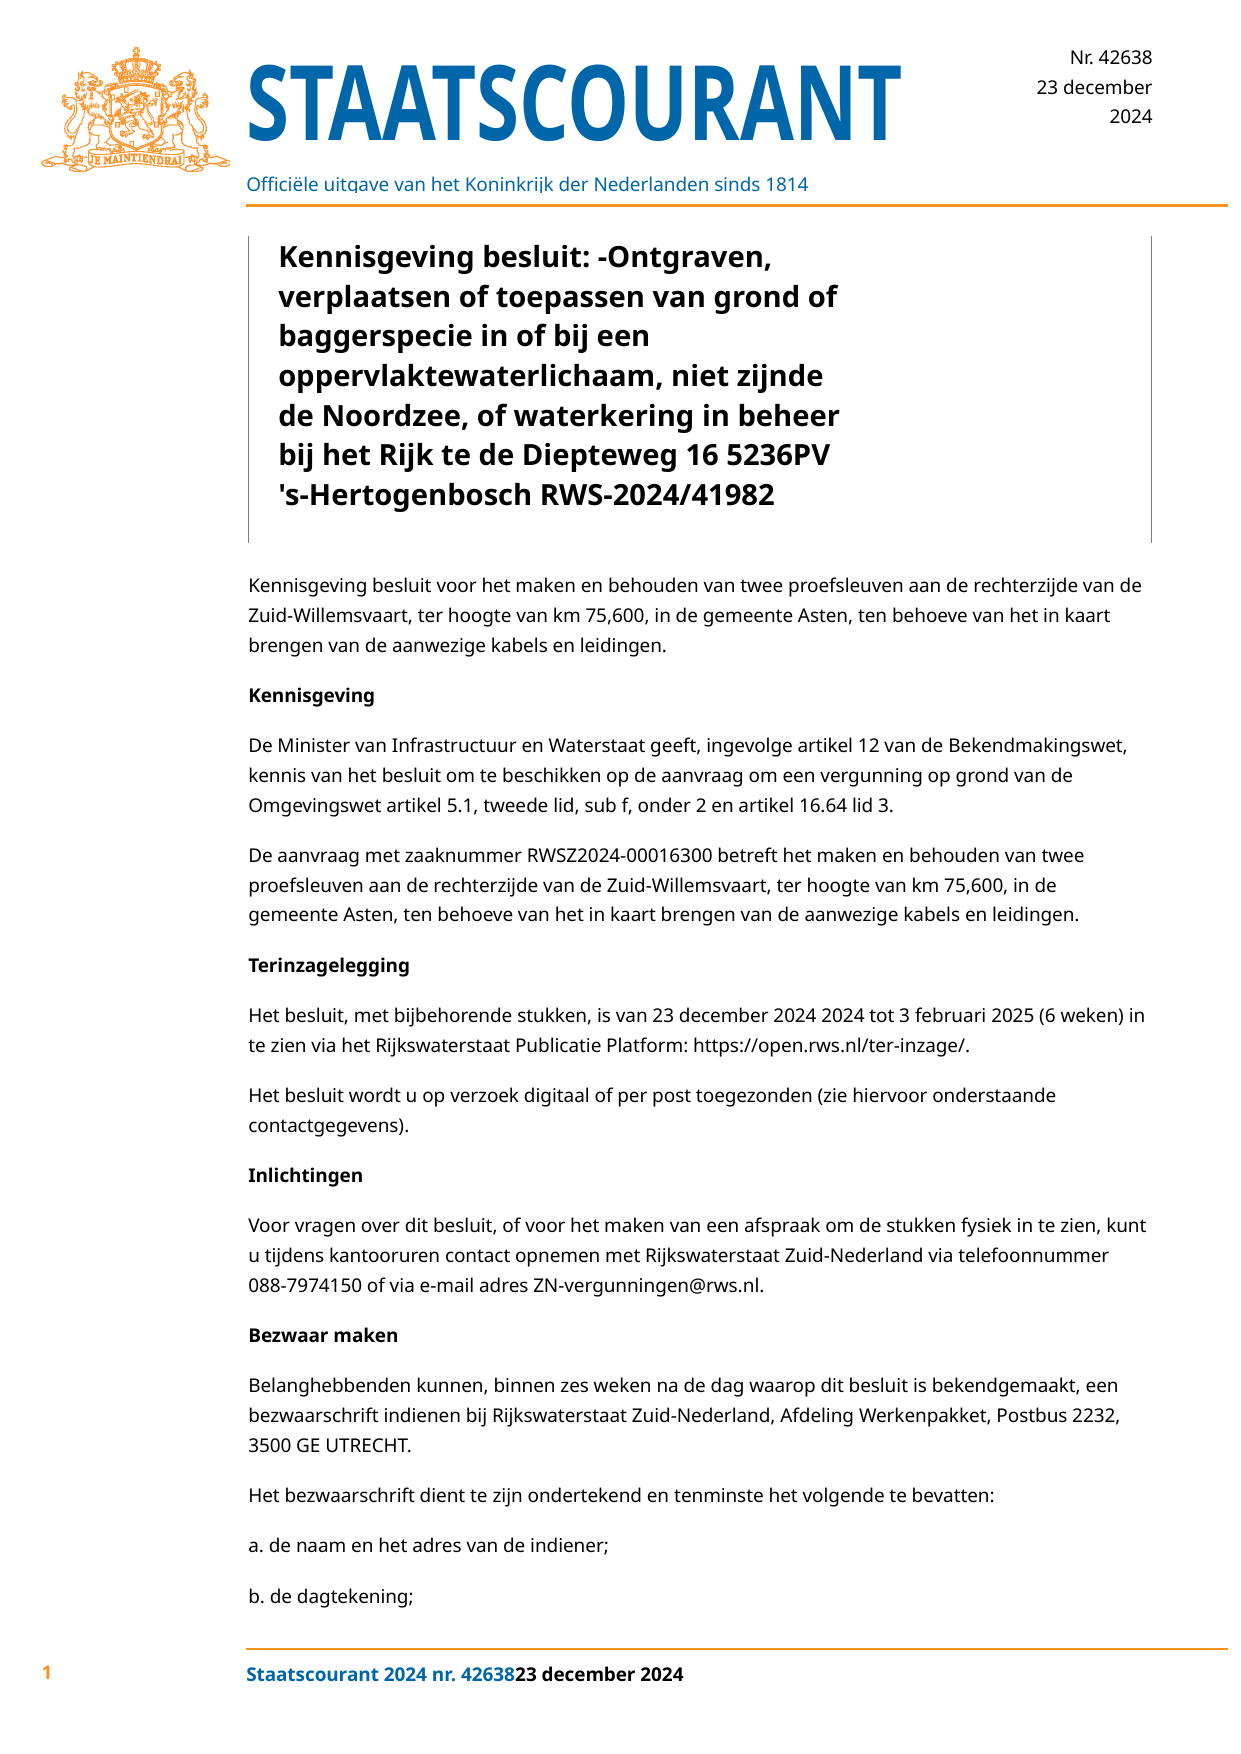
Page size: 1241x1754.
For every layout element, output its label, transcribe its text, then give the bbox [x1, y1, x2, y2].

text De Minister van Infrastructuur en Waterstaat geeft, ingevolge artikel 12 van de Bekendmakingswet, kennis van het besluit om te beschikken op de aanvraag om een vergunning op grond van de Omgevingswet artikel 5.1, tweede lid, sub f, onder 2 en artikel 16.64 lid 3. [248, 733, 1152, 818]
text a. de naam en het adres van de indiener; [248, 1533, 1152, 1558]
text Belanghebbenden kunnen, binnen zes weken na de dag waarop dit besluit is bekendgemaakt, een bezwaarschrift indienen bij Rijkswaterstaat Zuid-Nederland, Afdeling Werkenpakket, Postbus 2232, 3500 GE UTRECHT. [248, 1373, 1152, 1458]
text Bezwaar maken [248, 1322, 1152, 1348]
text Kennisgeving [248, 682, 1152, 708]
text Het bezwaarschrift dient te zijn ondertekend en tenminste het volgende te bevatten: [248, 1482, 1152, 1508]
table_header [850, 236, 912, 413]
table_header [1090, 236, 1151, 413]
text b. de dagtekening; [248, 1583, 1152, 1609]
picture [41, 47, 231, 172]
table_header Kennisgeving besluit: -Ontgraven, verplaatsen of toepassen van grond of baggerspecie in of bij een oppervlaktewaterlichaam, niet zijnde de Noordzee, of waterkering in beheer bij het Rijk te de Diepteweg 16 5236PV 's-Hertogenbosch RWS-2024/41982 [249, 236, 850, 543]
text Voor vragen over dit besluit, of voor het maken van een afspraak om de stukken fysiek in te zien, kunt u tijdens kantooruren contact opnemen met Rijkswaterstaat Zuid-Nederland via telefoonnummer 088-7974150 of via e-mail adres ZN-vergunningen@rws.nl. [248, 1213, 1152, 1298]
text Het besluit, met bijbehorende stukken, is van 23 december 2024 2024 tot 3 februari 2025 (6 weken) in te zien via het Rijkswaterstaat Publicatie Platform: https://open.rws.nl/ter-inzage/. [248, 1002, 1152, 1058]
text Terinzagelegging [248, 952, 1152, 978]
text Kennisgeving besluit voor het maken en behouden van twee proefsleuven aan de rechterzijde van de Zuid-Willemsvaart, ter hoogte van km 75,600, in de gemeente Asten, ten behoeve van het in kaart brengen van de aanwezige kabels en leidingen. [248, 573, 1152, 658]
text Inlichtingen [248, 1162, 1152, 1188]
picture [912, 236, 1090, 414]
text Het besluit wordt u op verzoek digitaal of per post toegezonden (zie hiervoor onderstaande contactgegevens). [248, 1082, 1152, 1138]
table_header [850, 414, 1151, 543]
text De aanvraag met zaaknummer RWSZ2024-00016300 betreft het maken en behouden van twee proefsleuven aan de rechterzijde van de Zuid-Willemsvaart, ter hoogte van km 75,600, in de gemeente Asten, ten behoeve van het in kaart brengen van de aanwezige kabels en leidingen. [248, 842, 1152, 927]
